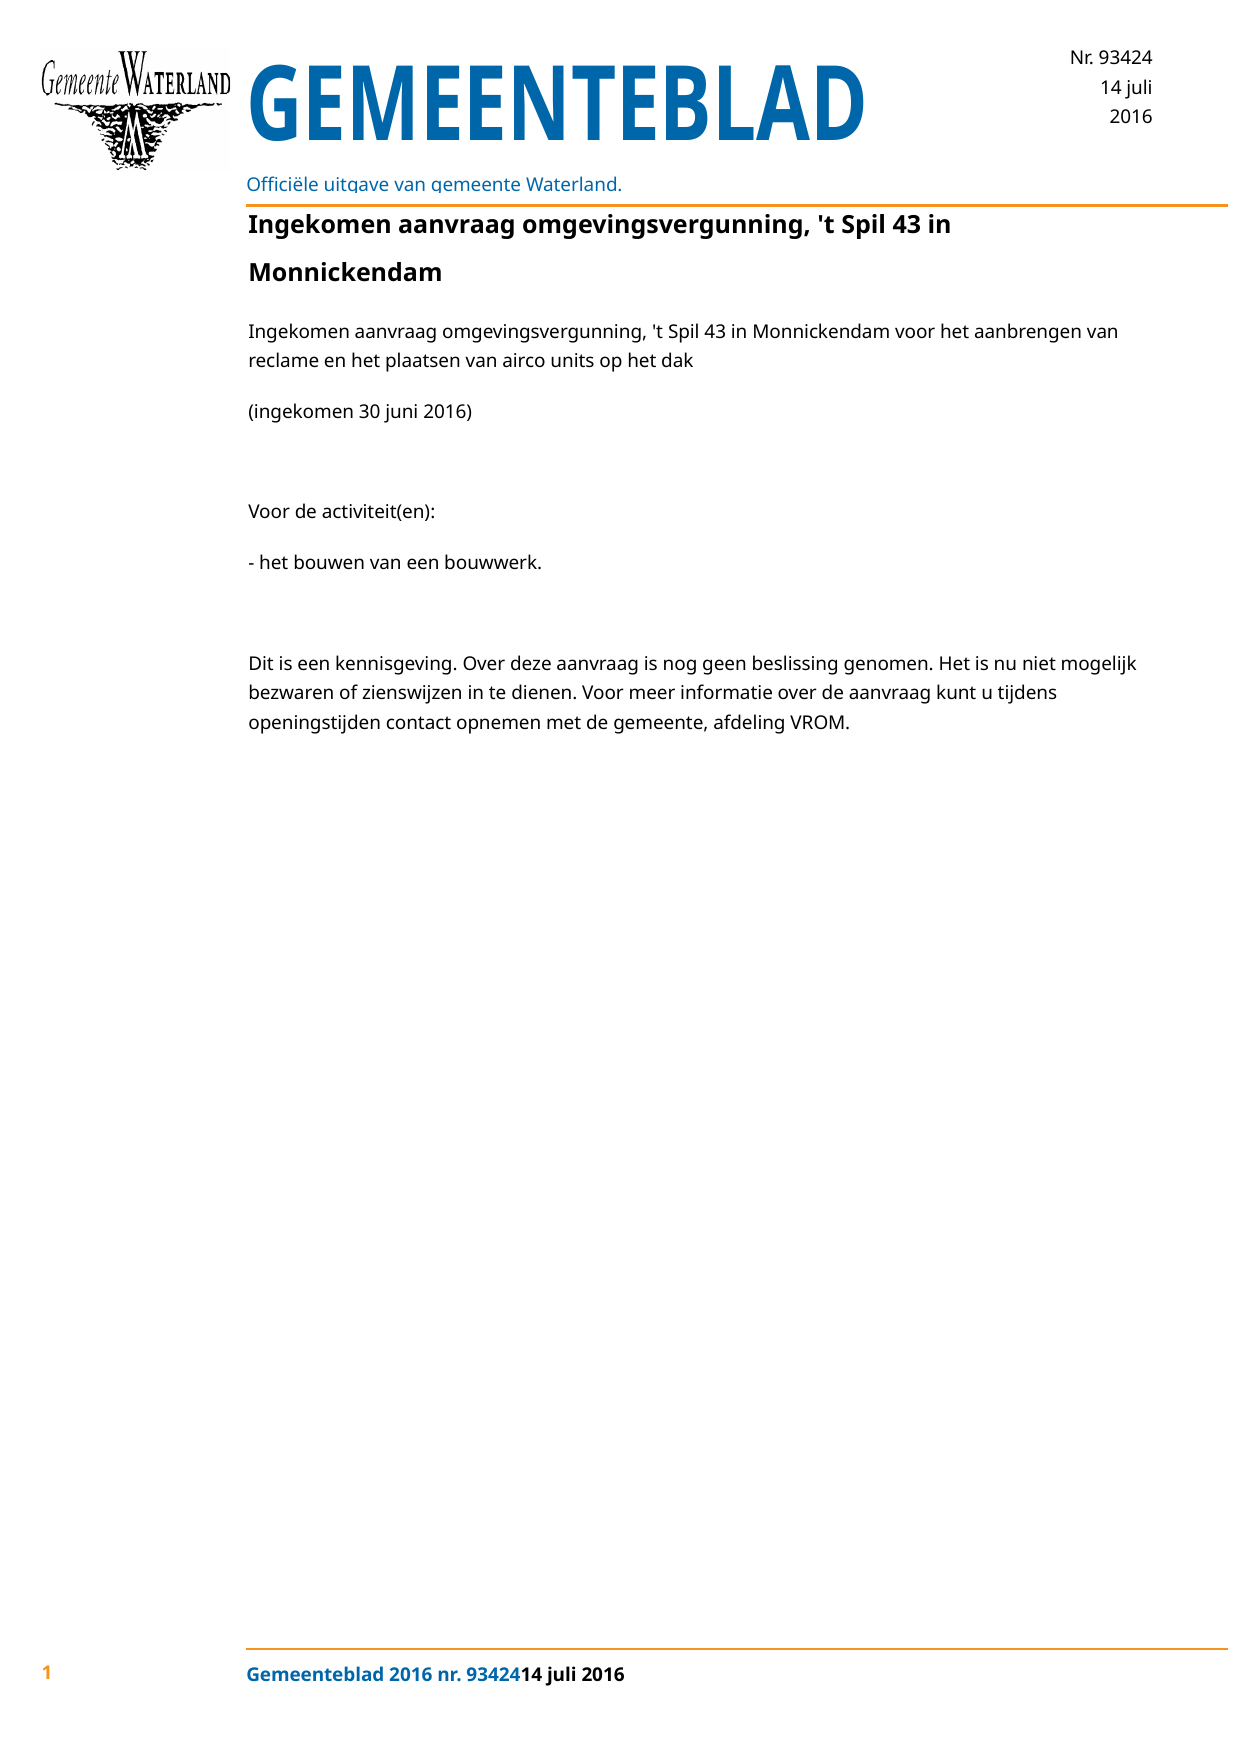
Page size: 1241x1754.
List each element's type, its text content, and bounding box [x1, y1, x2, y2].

picture [41, 47, 231, 172]
text Voor de activiteit(en): [248, 499, 1152, 524]
text Ingekomen aanvraag omgevingsvergunning, 't Spil 43 in Monnickendam voor het aanbrengen van reclame en het plaatsen van airco units op het dak [248, 318, 1152, 373]
text Ingekomen aanvraag omgevingsvergunning, 't Spil 43 in Monnickendam [248, 207, 1152, 288]
text - het bouwen van een bouwwerk. [248, 549, 1152, 575]
text (ingekomen 30 juni 2016) [248, 398, 1152, 424]
text Dit is een kennisgeving. Over deze aanvraag is nog geen beslissing genomen. Het is nu niet mogelijk bezwaren of zienswijzen in te dienen. Voor meer informatie over de aanvraag kunt u tijdens openingstijden contact opnemen met de gemeente, afdeling VROM. [248, 650, 1152, 735]
